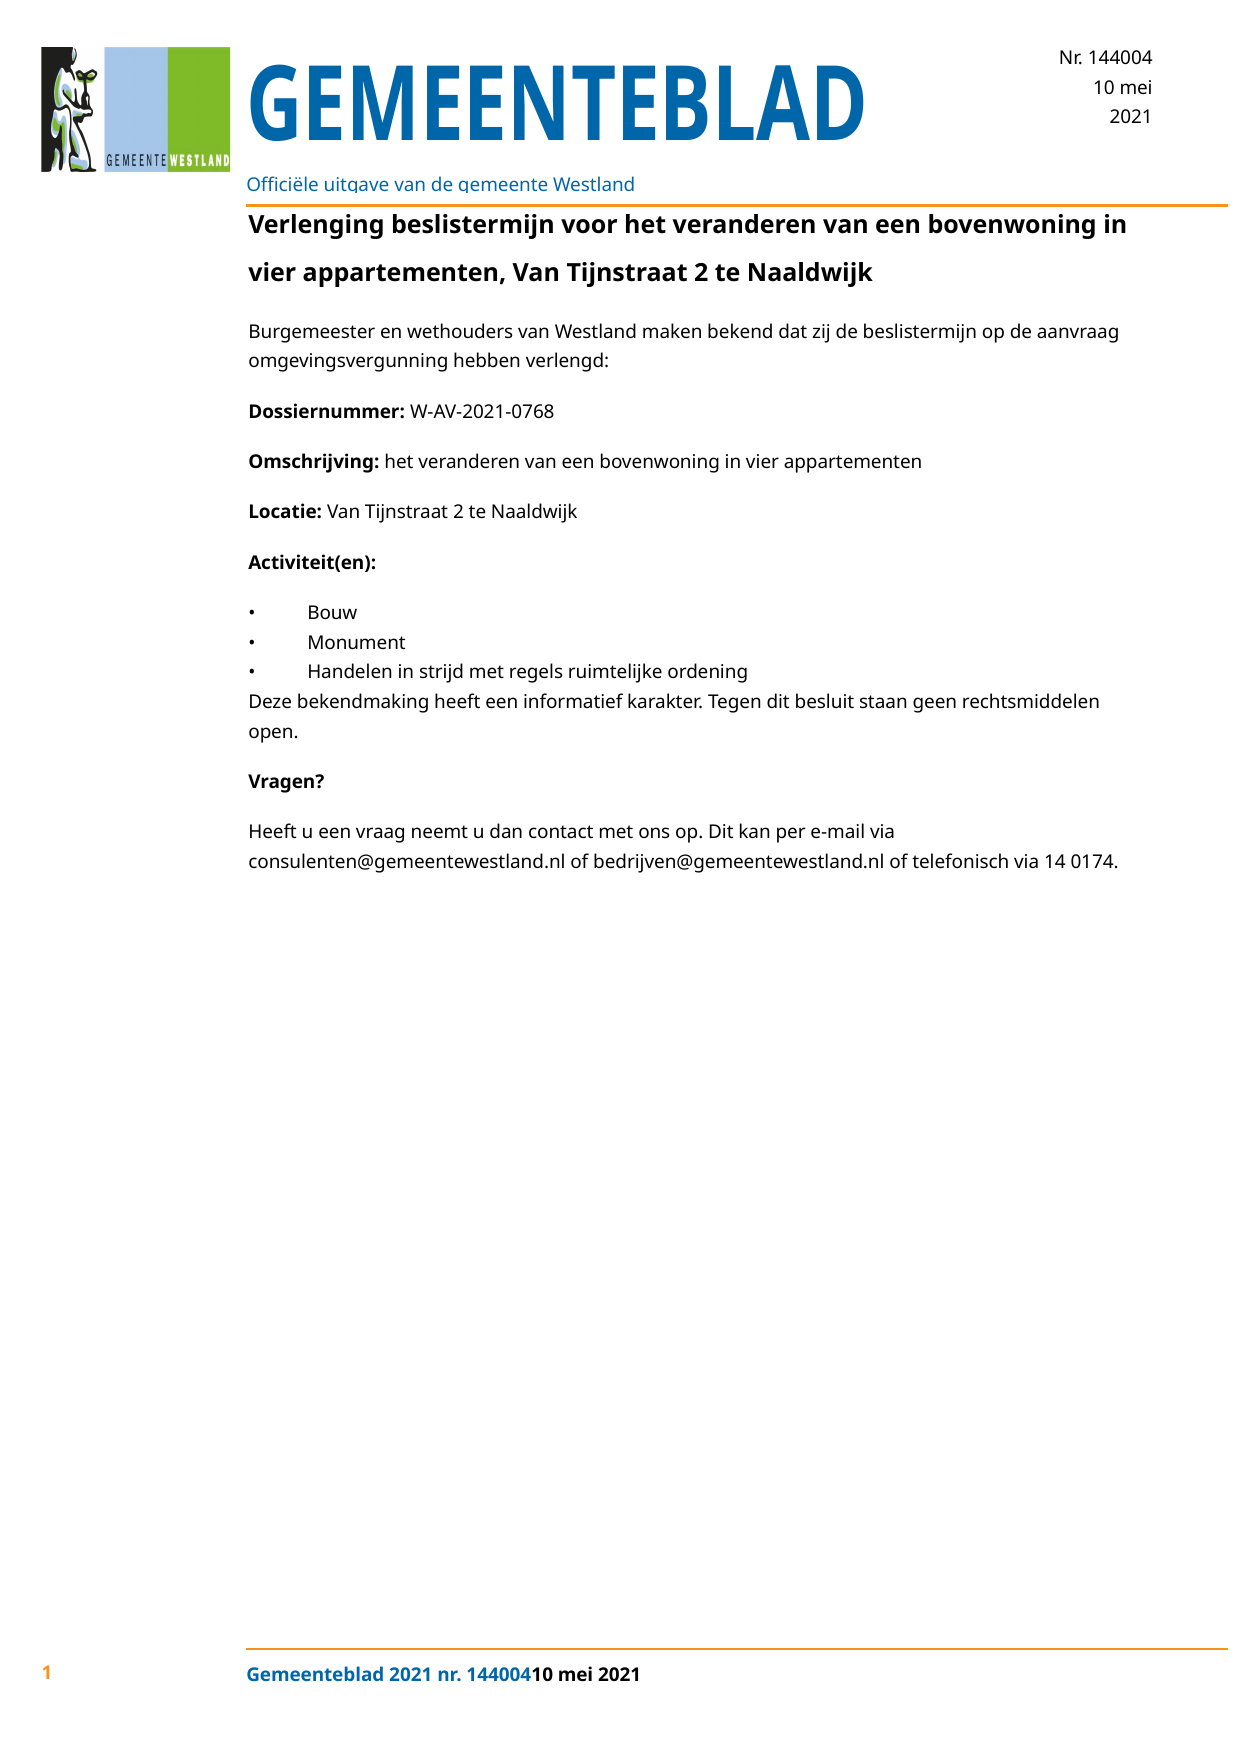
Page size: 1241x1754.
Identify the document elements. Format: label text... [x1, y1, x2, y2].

picture [41, 47, 231, 172]
text Omschrijving: het veranderen van een bovenwoning in vier appartementen [248, 448, 1152, 474]
text Locatie: Van Tijnstraat 2 te Naaldwijk [248, 499, 1152, 524]
list Bouw [248, 599, 1152, 625]
text Heeft u een vraag neemt u dan contact met ons op. Dit kan per e-mail via consulenten@gemeentewestland.nl of bedrijven@gemeentewestland.nl of telefonisch via 14 0174. [248, 819, 1152, 874]
text Vragen? [248, 768, 1152, 794]
text Activiteit(en): [248, 549, 1152, 575]
text Verlenging beslistermijn voor het veranderen van een bovenwoning in vier appartementen, Van Tijnstraat 2 te Naaldwijk [248, 207, 1152, 288]
text Deze bekendmaking heeft een informatief karakter. Tegen dit besluit staan geen rechtsmiddelen open. [248, 688, 1152, 744]
text Burgemeester en wethouders van Westland maken bekend dat zij de beslistermijn op de aanvraag omgevingsvergunning hebben verlengd: [248, 318, 1152, 373]
text Dossiernummer: W-AV-2021-0768 [248, 398, 1152, 424]
list Handelen in strijd met regels ruimtelijke ordening [248, 659, 1152, 684]
list Monument [248, 629, 1152, 655]
